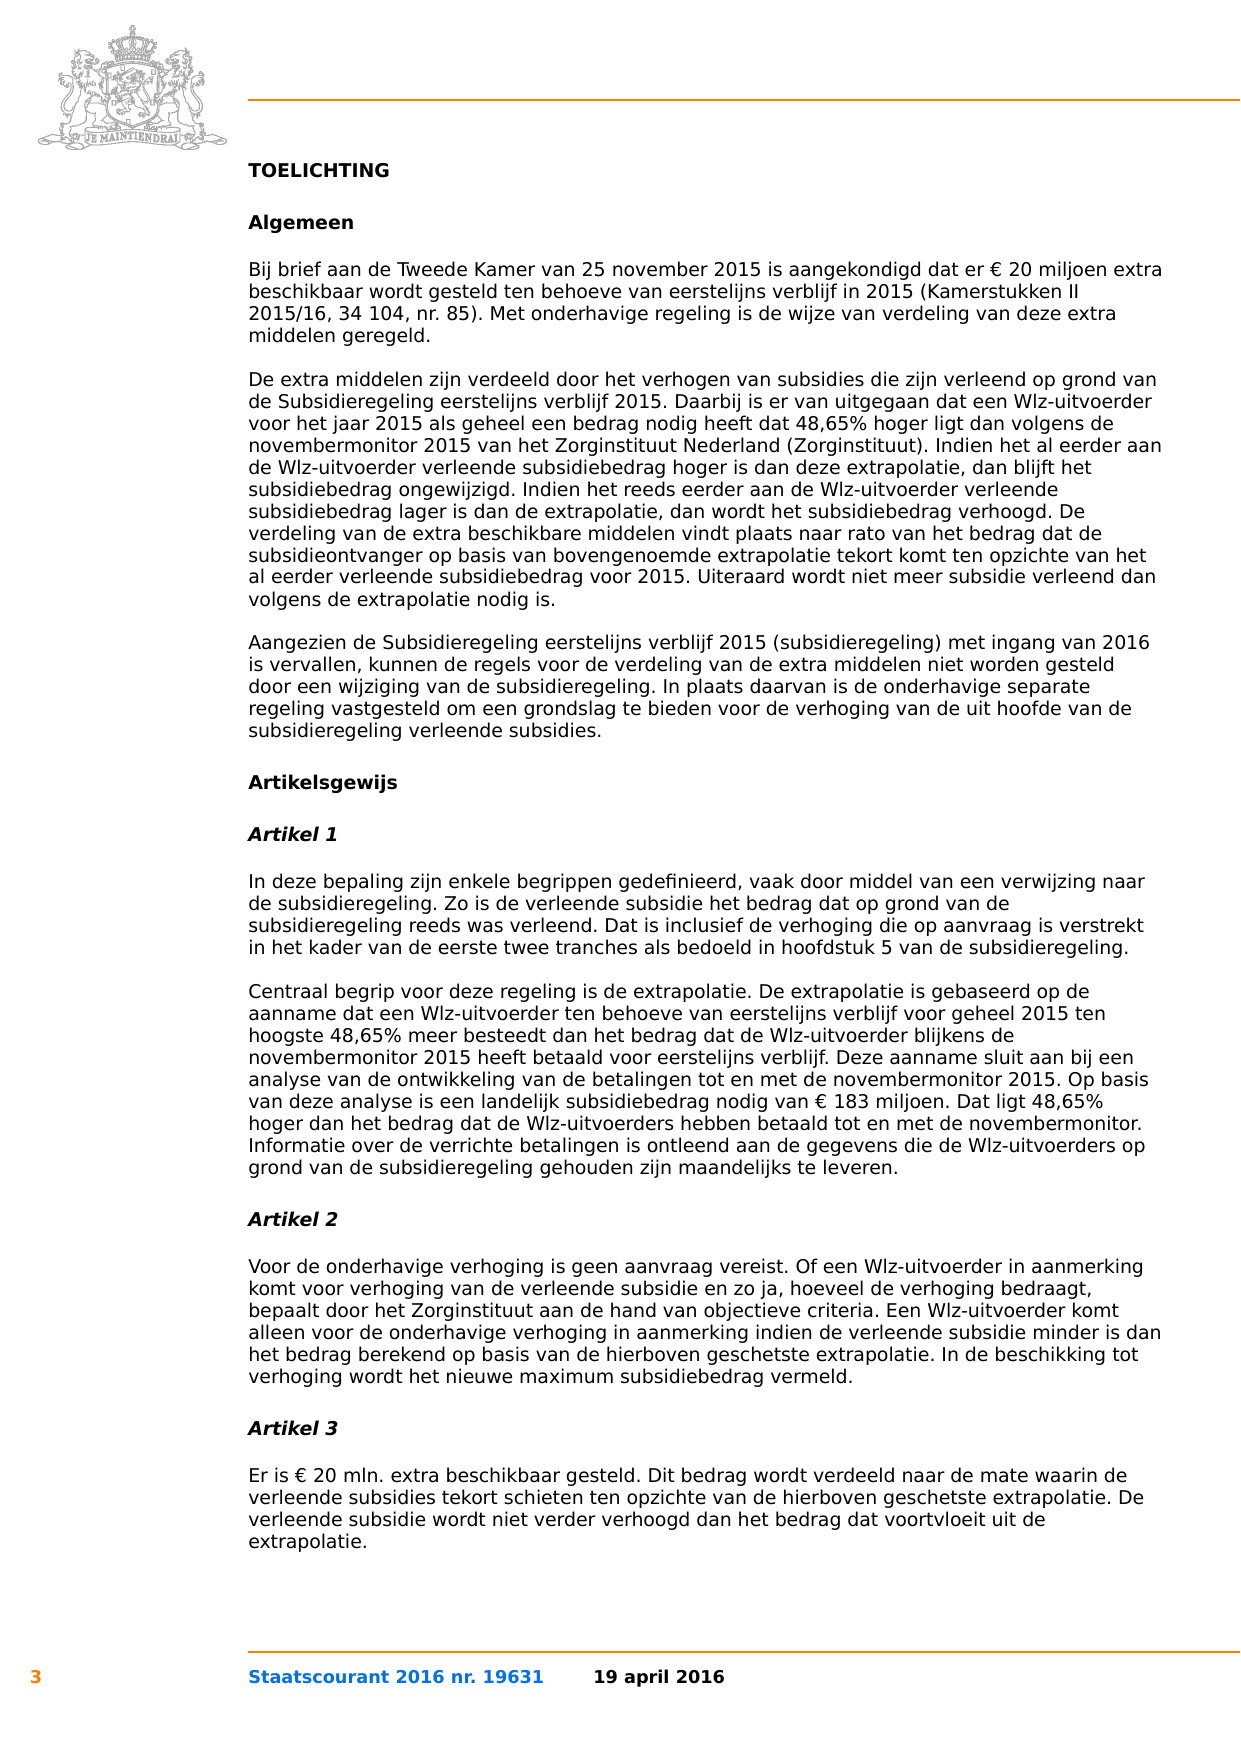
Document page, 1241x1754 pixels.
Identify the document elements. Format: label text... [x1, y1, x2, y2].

subtitle Artikelsgewijs [248, 772, 1163, 794]
subtitle Artikel 2 [248, 1209, 1163, 1231]
text Aangezien de Subsidieregeling eerstelijns verblijf 2015 (subsidieregeling) met ingang van 2016 is vervallen, kunnen de regels voor de verdeling van de extra middelen niet worden gesteld door een wijziging van de subsidieregeling. In plaats daarvan is de onderhavige separate regeling vastgesteld om een grondslag te bieden voor de verhoging van de uit hoofde van de subsidieregeling verleende subsidies. [248, 632, 1163, 742]
subtitle Algemeen [248, 212, 1163, 234]
text In deze bepaling zijn enkele begrippen gedefinieerd, vaak door middel van een verwijzing naar de subsidieregeling. Zo is de verleende subsidie het bedrag dat op grond van de subsidieregeling reeds was verleend. Dat is inclusief de verhoging die op aanvraag is verstrekt in het kader van de eerste twee tranches als bedoeld in hoofdstuk 5 van de subsidieregeling. [248, 871, 1163, 959]
subtitle TOELICHTING [248, 160, 1163, 182]
text Centraal begrip voor deze regeling is de extrapolatie. De extrapolatie is gebaseerd op de aanname dat een Wlz-uitvoerder ten behoeve van eerstelijns verblijf voor geheel 2015 ten hoogste 48,65% meer besteedt dan het bedrag dat de Wlz-uitvoerder blijkens de novembermonitor 2015 heeft betaald voor eerstelijns verblijf. Deze aanname sluit aan bij een analyse van de ontwikkeling van de betalingen tot en met de novembermonitor 2015. Op basis van deze analyse is een landelijk subsidiebedrag nodig van € 183 miljoen. Dat ligt 48,65% hoger dan het bedrag dat de Wlz-uitvoerders hebben betaald tot en met de novembermonitor. Informatie over de verrichte betalingen is ontleend aan de gegevens die de Wlz-uitvoerders op grond van de subsidieregeling gehouden zijn maandelijks te leveren. [248, 981, 1163, 1179]
picture [38, 25, 227, 150]
subtitle Artikel 1 [248, 824, 1163, 846]
text Er is € 20 mln. extra beschikbaar gesteld. Dit bedrag wordt verdeeld naar de mate waarin de verleende subsidies tekort schieten ten opzichte van de hierboven geschetste extrapolatie. De verleende subsidie wordt niet verder verhoogd dan het bedrag dat voortvloeit uit de extrapolatie. [248, 1464, 1163, 1552]
text De extra middelen zijn verdeeld door het verhogen van subsidies die zijn verleend op grond van de Subsidieregeling eerstelijns verblijf 2015. Daarbij is er van uitgegaan dat een Wlz-uitvoerder voor het jaar 2015 als geheel een bedrag nodig heeft dat 48,65% hoger ligt dan volgens de novembermonitor 2015 van het Zorginstituut Nederland (Zorginstituut). Indien het al eerder aan de Wlz-uitvoerder verleende subsidiebedrag hoger is dan deze extrapolatie, dan blijft het subsidiebedrag ongewijzigd. Indien het reeds eerder aan de Wlz-uitvoerder verleende subsidiebedrag lager is dan de extrapolatie, dan wordt het subsidiebedrag verhoogd. De verdeling van de extra beschikbare middelen vindt plaats naar rato van het bedrag dat de subsidieontvanger op basis van bovengenoemde extrapolatie tekort komt ten opzichte van het al eerder verleende subsidiebedrag voor 2015. Uiteraard wordt niet meer subsidie verleend dan volgens de extrapolatie nodig is. [248, 369, 1163, 610]
text Bij brief aan de Tweede Kamer van 25 november 2015 is aangekondigd dat er € 20 miljoen extra beschikbaar wordt gesteld ten behoeve van eerstelijns verblijf in 2015 (Kamerstukken II 2015/16, 34 104, nr. 85). Met onderhavige regeling is de wijze van verdeling van deze extra middelen geregeld. [248, 259, 1163, 347]
text Voor de onderhavige verhoging is geen aanvraag vereist. Of een Wlz-uitvoerder in aanmerking komt voor verhoging van de verleende subsidie en zo ja, hoeveel de verhoging bedraagt, bepaalt door het Zorginstituut aan de hand van objectieve criteria. Een Wlz-uitvoerder komt alleen voor de onderhavige verhoging in aanmerking indien de verleende subsidie minder is dan het bedrag berekend op basis van de hierboven geschetste extrapolatie. In de beschikking tot verhoging wordt het nieuwe maximum subsidiebedrag vermeld. [248, 1256, 1163, 1388]
subtitle Artikel 3 [248, 1418, 1163, 1439]
